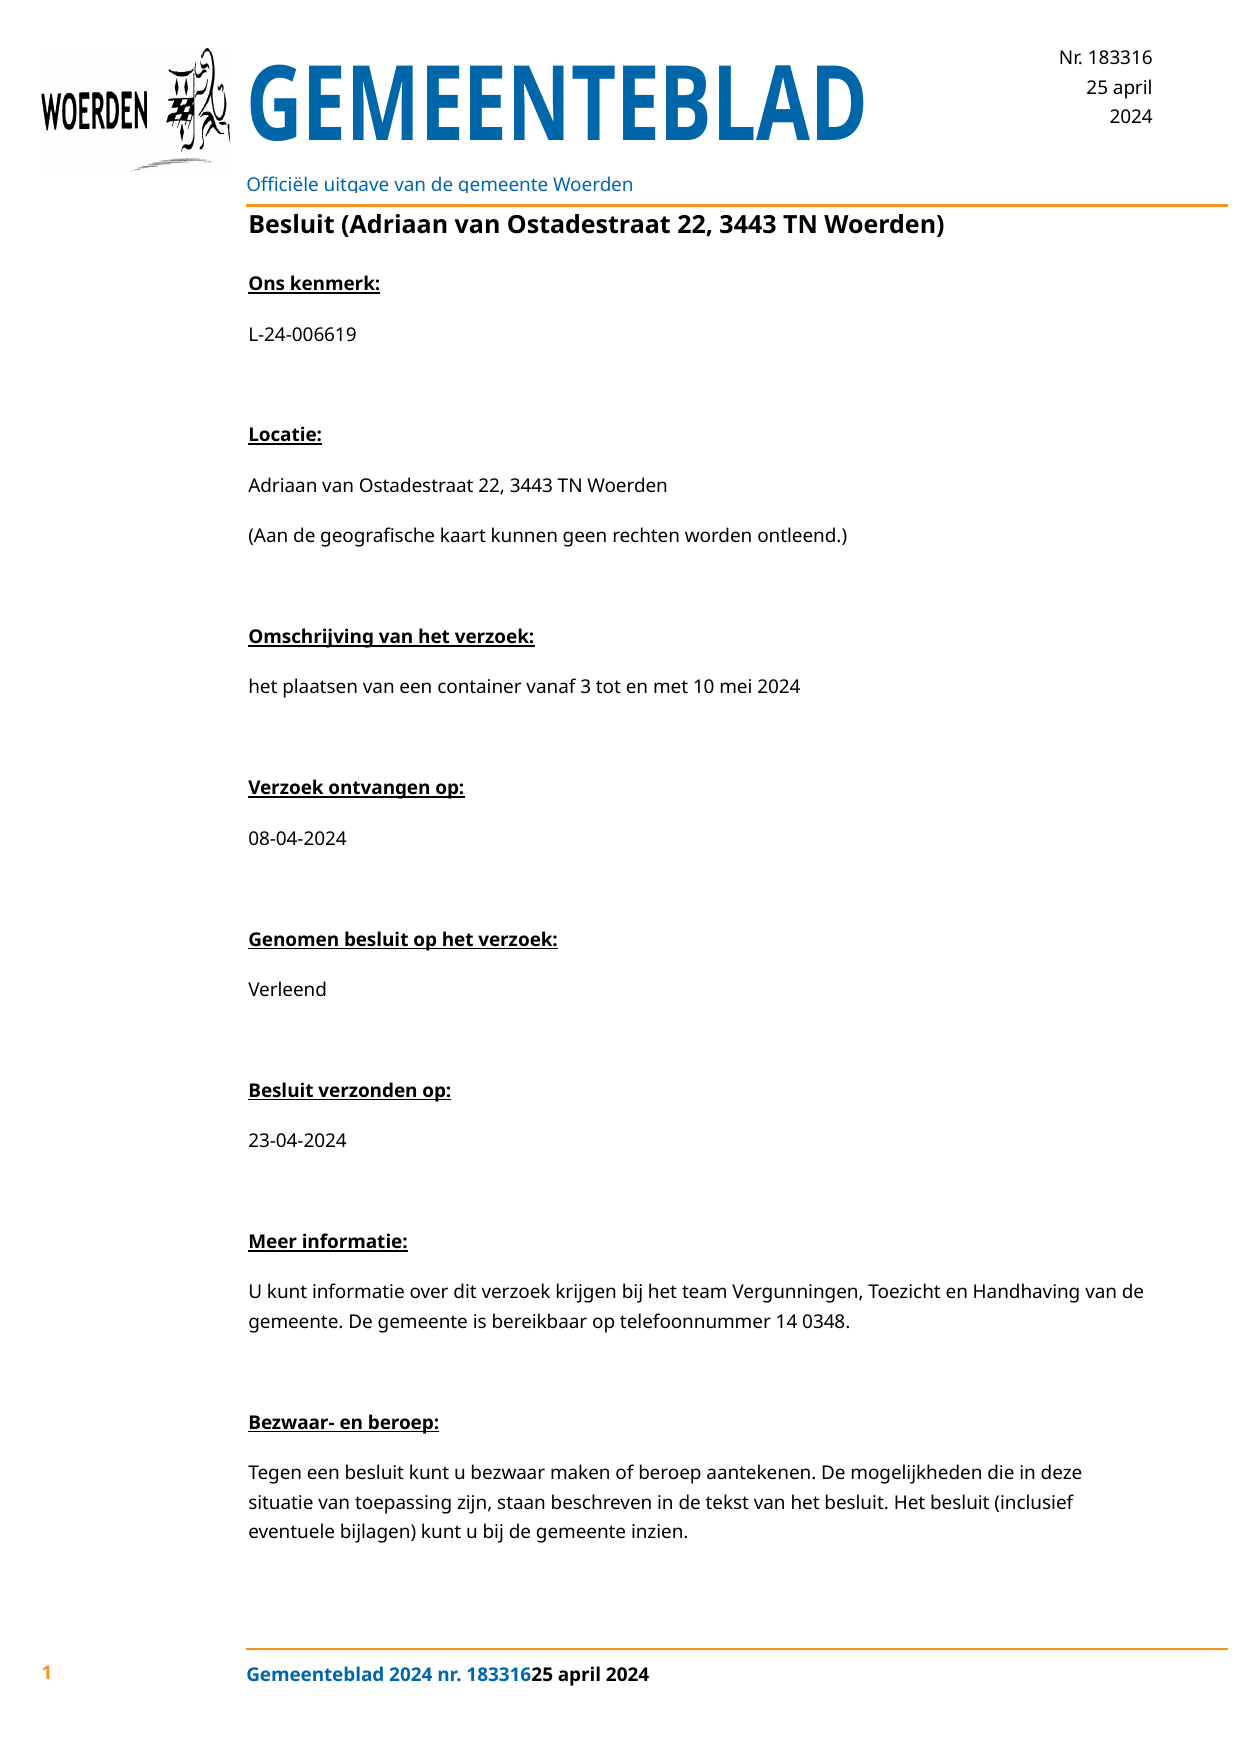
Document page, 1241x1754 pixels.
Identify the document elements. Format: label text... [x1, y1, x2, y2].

text Verleend [248, 976, 1152, 1002]
text Omschrijving van het verzoek: [248, 623, 1152, 649]
text 23-04-2024 [248, 1127, 1152, 1153]
text 08-04-2024 [248, 825, 1152, 851]
text Verzoek ontvangen op: [248, 774, 1152, 800]
text Adriaan van Ostadestraat 22, 3443 TN Woerden [248, 472, 1152, 498]
text Genomen besluit op het verzoek: [248, 926, 1152, 951]
text U kunt informatie over dit verzoek krijgen bij het team Vergunningen, Toezicht en Handhaving van de gemeente. De gemeente is bereikbaar op telefoonnummer 14 0348. [248, 1279, 1152, 1334]
text Besluit (Adriaan van Ostadestraat 22, 3443 TN Woerden) [248, 207, 1152, 241]
picture [41, 47, 231, 172]
text Locatie: [248, 422, 1152, 447]
text Bezwaar- en beroep: [248, 1409, 1152, 1435]
text Ons kenmerk: [248, 270, 1152, 296]
text Besluit verzonden op: [248, 1077, 1152, 1103]
text het plaatsen van een container vanaf 3 tot en met 10 mei 2024 [248, 674, 1152, 699]
text (Aan de geografische kaart kunnen geen rechten worden ontleend.) [248, 522, 1152, 548]
text L-24-006619 [248, 321, 1152, 346]
text Tegen een besluit kunt u bezwaar maken of beroep aantekenen. De mogelijkheden die in deze situatie van toepassing zijn, staan beschreven in de tekst van het besluit. Het besluit (inclusief eventuele bijlagen) kunt u bij de gemeente inzien. [248, 1459, 1152, 1544]
text Meer informatie: [248, 1228, 1152, 1254]
